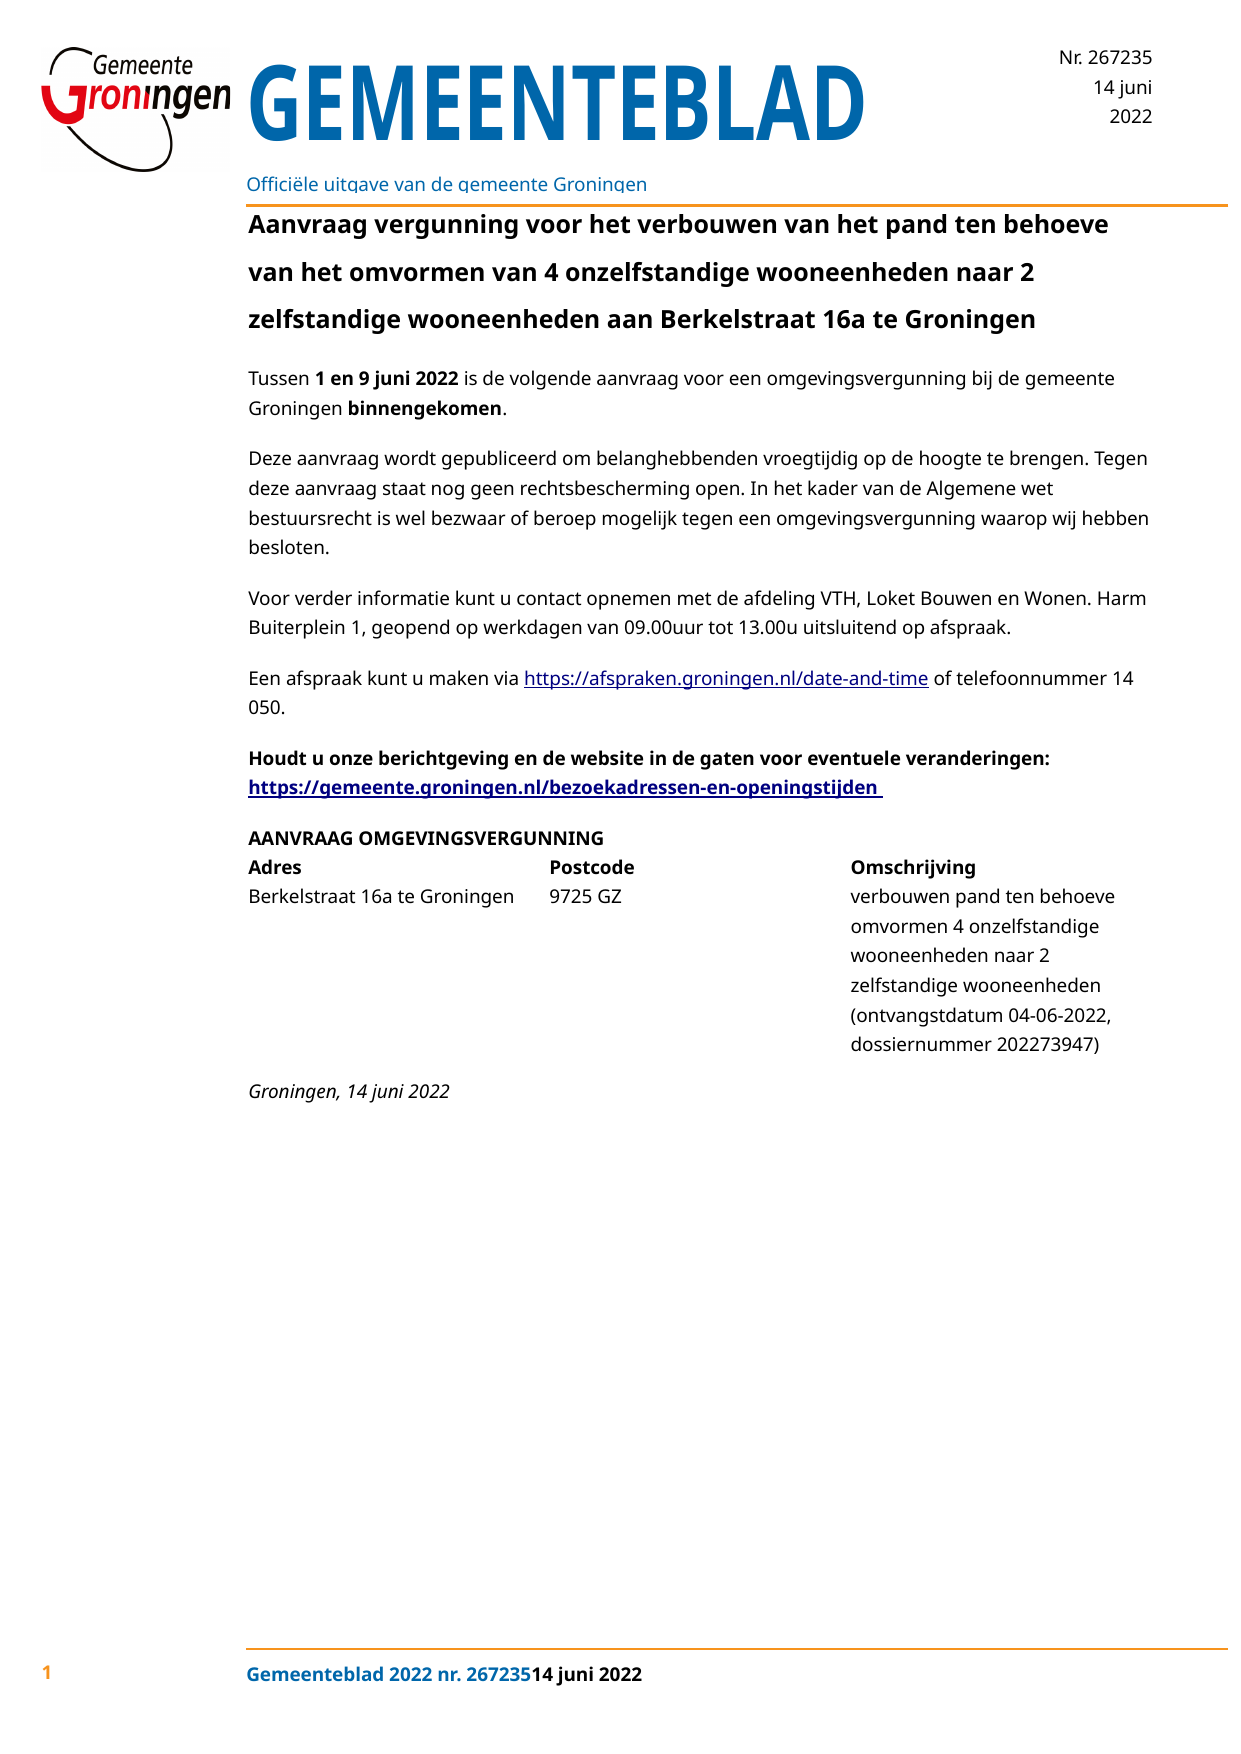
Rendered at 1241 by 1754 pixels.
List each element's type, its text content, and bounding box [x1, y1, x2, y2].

table_header 9725 GZ [549, 884, 850, 1057]
table_header Adres [248, 854, 549, 880]
text AANVRAAG OMGEVINGSVERGUNNING [248, 825, 1152, 850]
text Groningen, 14 juni 2022 [248, 1078, 1152, 1104]
text Een afspraak kunt u maken via https://afspraken.groningen.nl/date-and-time of telefoonnummer 14 050. [248, 665, 1152, 720]
text Houdt u onze berichtgeving en de website in de gaten voor eventuele veranderingen: https://gemeente.groningen.nl/bezoekadressen-en-openingstijden [248, 745, 1152, 800]
text Tussen 1 en 9 juni 2022 is de volgende aanvraag voor een omgevingsvergunning bij de gemeente Groningen binnengekomen. [248, 366, 1152, 421]
table_header verbouwen pand ten behoeve omvormen 4 onzelfstandige wooneenheden naar 2 zelfstandige wooneenheden (ontvangstdatum 04-06-2022, dossiernummer 202273947) [850, 884, 1152, 1057]
text Aanvraag vergunning voor het verbouwen van het pand ten behoeve van het omvormen van 4 onzelfstandige wooneenheden naar 2 zelfstandige wooneenheden aan Berkelstraat 16a te Groningen [248, 207, 1152, 336]
table_header Omschrijving [850, 854, 1152, 880]
text Voor verder informatie kunt u contact opnemen met de afdeling VTH, Loket Bouwen en Wonen. Harm Buiterplein 1, geopend op werkdagen van 09.00uur tot 13.00u uitsluitend op afspraak. [248, 585, 1152, 640]
table_header Berkelstraat 16a te Groningen [248, 884, 549, 1057]
table_header Postcode [549, 854, 850, 880]
picture [41, 47, 231, 172]
text Deze aanvraag wordt gepubliceerd om belanghebbenden vroegtijdig op de hoogte te brengen. Tegen deze aanvraag staat nog geen rechtsbescherming open. In het kader van de Algemene wet bestuursrecht is wel bezwaar of beroep mogelijk tegen een omgevingsvergunning waarop wij hebben besloten. [248, 446, 1152, 560]
